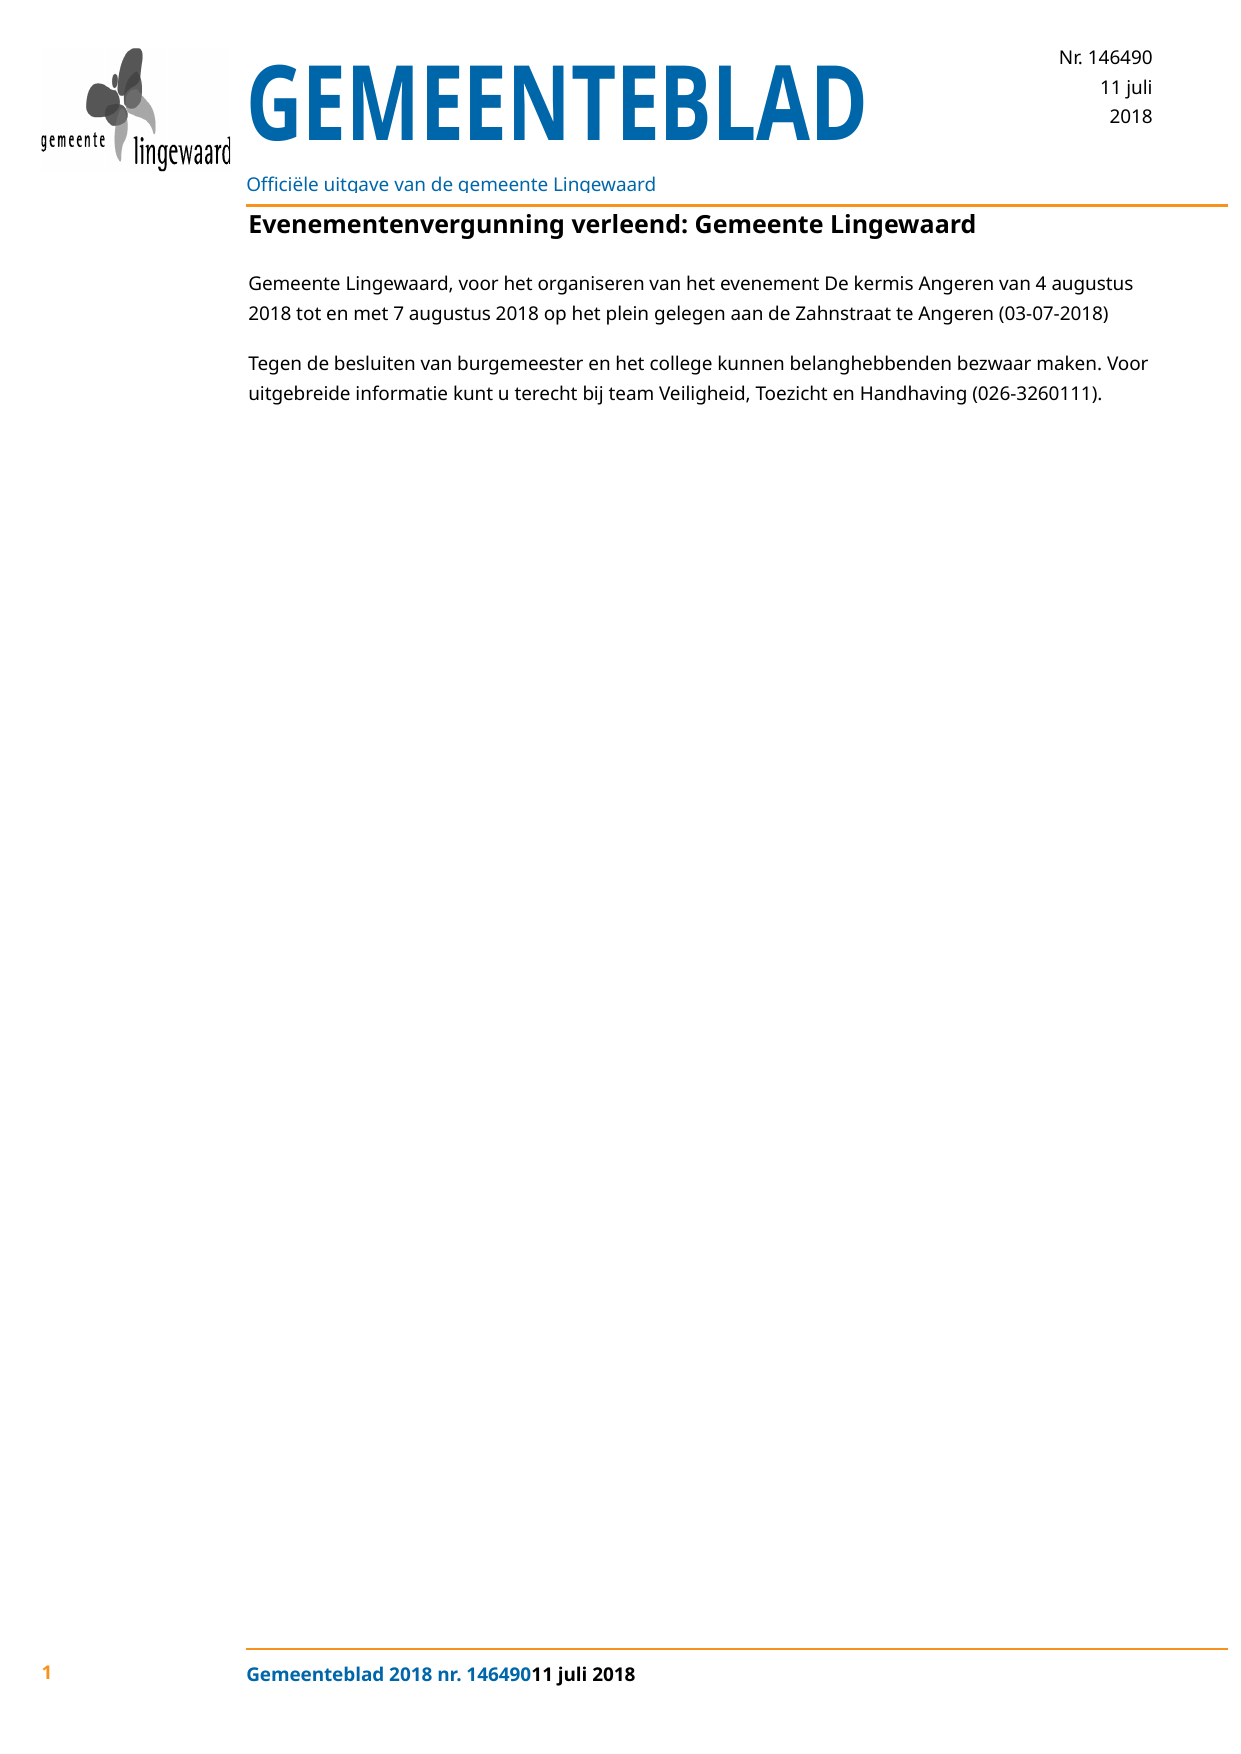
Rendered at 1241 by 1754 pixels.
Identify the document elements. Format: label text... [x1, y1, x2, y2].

picture [41, 47, 231, 172]
text Gemeente Lingewaard, voor het organiseren van het evenement De kermis Angeren van 4 augustus 2018 tot en met 7 augustus 2018 op het plein gelegen aan de Zahnstraat te Angeren (03-07-2018) [248, 270, 1152, 326]
text Evenementenvergunning verleend: Gemeente Lingewaard [248, 207, 1152, 241]
text Tegen de besluiten van burgemeester en het college kunnen belanghebbenden bezwaar maken. Voor uitgebreide informatie kunt u terecht bij team Veiligheid, Toezicht en Handhaving (026-3260111). [248, 350, 1152, 406]
